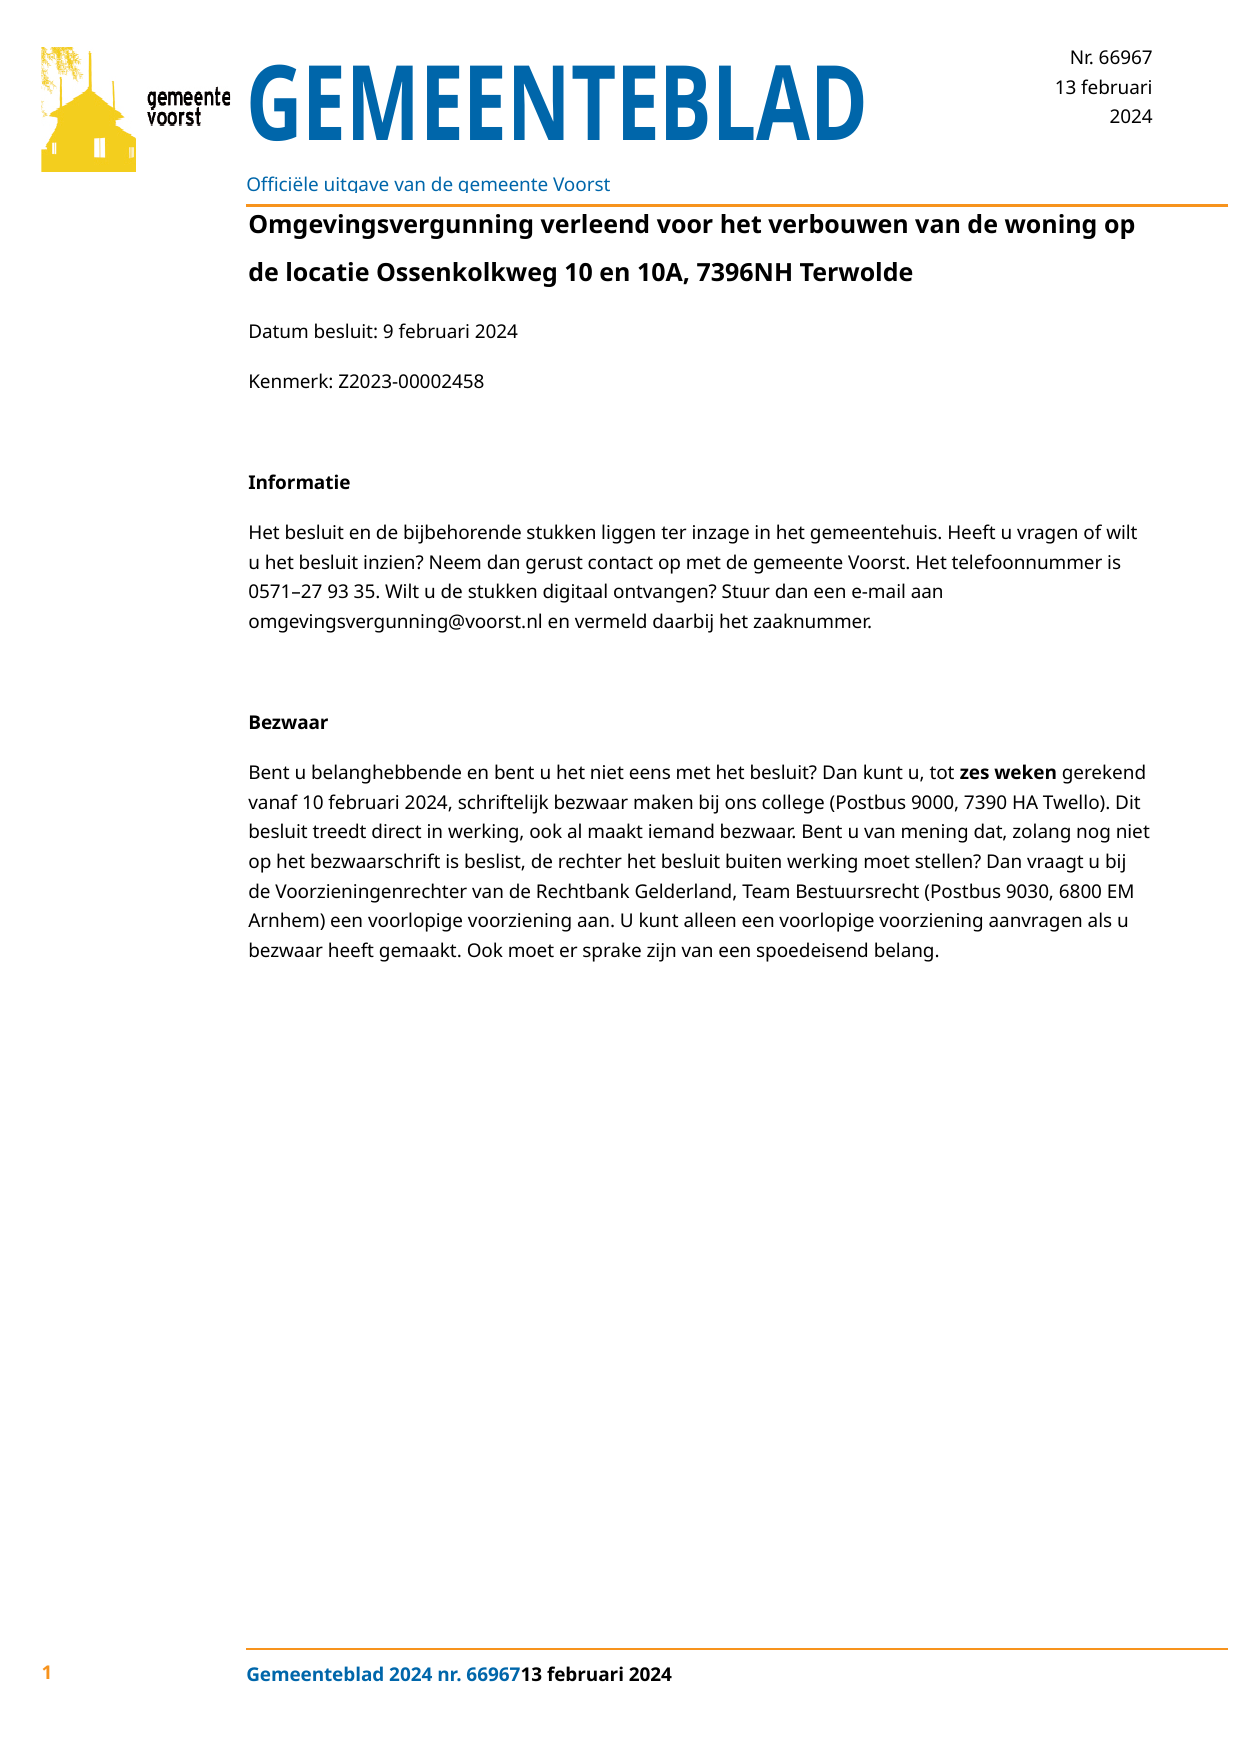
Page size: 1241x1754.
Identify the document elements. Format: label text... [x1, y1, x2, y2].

text Informatie [248, 469, 1152, 495]
text Omgevingsvergunning verleend voor het verbouwen van de woning op de locatie Ossenkolkweg 10 en 10A, 7396NH Terwolde [248, 207, 1152, 288]
text Bent u belanghebbende en bent u het niet eens met het besluit? Dan kunt u, tot zes weken gerekend vanaf 10 februari 2024, schriftelijk bezwaar maken bij ons college (Postbus 9000, 7390 HA Twello). Dit besluit treedt direct in werking, ook al maakt iemand bezwaar. Bent u van mening dat, zolang nog niet op het bezwaarschrift is beslist, de rechter het besluit buiten werking moet stellen? Dan vraagt u bij de Voorzieningenrechter van de Rechtbank Gelderland, Team Bestuursrecht (Postbus 9030, 6800 EM Arnhem) een voorlopige voorziening aan. U kunt alleen een voorlopige voorziening aanvragen als u bezwaar heeft gemaakt. Ook moet er sprake zijn van een spoedeisend belang. [248, 759, 1152, 963]
text Bezwaar [248, 709, 1152, 735]
text Het besluit en de bijbehorende stukken liggen ter inzage in het gemeentehuis. Heeft u vragen of wilt u het besluit inzien? Neem dan gerust contact op met de gemeente Voorst. Het telefoonnummer is 0571–27 93 35. Wilt u de stukken digitaal ontvangen? Stuur dan een e-mail aan omgevingsvergunning@voorst.nl en vermeld daarbij het zaaknummer. [248, 519, 1152, 634]
text Kenmerk: Z2023-00002458 [248, 368, 1152, 394]
picture [41, 47, 231, 172]
text Datum besluit: 9 februari 2024 [248, 318, 1152, 344]
